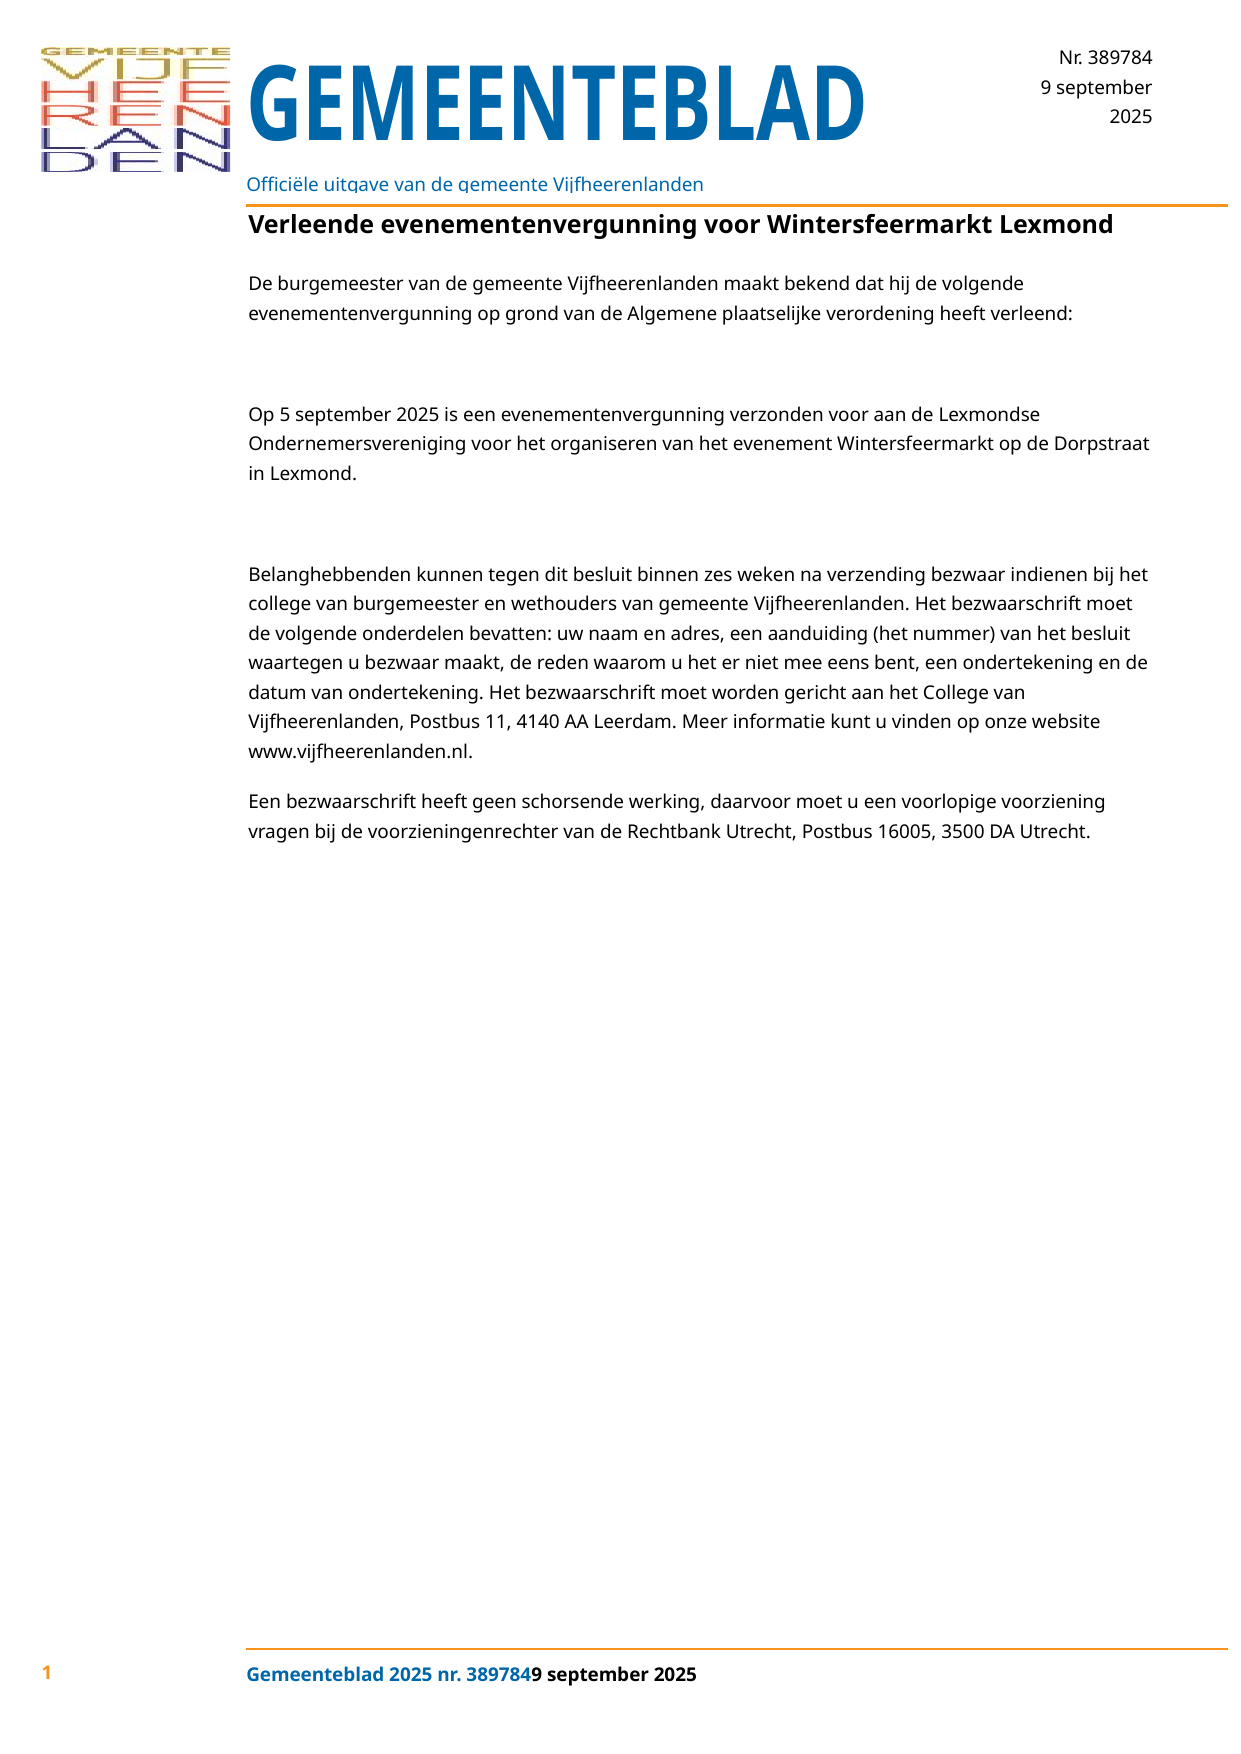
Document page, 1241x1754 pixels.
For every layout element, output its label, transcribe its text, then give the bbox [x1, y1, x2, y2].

picture [41, 47, 231, 172]
text Op 5 september 2025 is een evenementenvergunning verzonden voor aan de Lexmondse Ondernemersvereniging voor het organiseren van het evenement Wintersfeermarkt op de Dorpstraat in Lexmond. [248, 401, 1152, 486]
text Verleende evenementenvergunning voor Wintersfeermarkt Lexmond [248, 207, 1152, 241]
text De burgemeester van de gemeente Vijfheerenlanden maakt bekend dat hij de volgende evenementenvergunning op grond van de Algemene plaatselijke verordening heeft verleend: [248, 270, 1152, 326]
text Belanghebbenden kunnen tegen dit besluit binnen zes weken na verzending bezwaar indienen bij het college van burgemeester en wethouders van gemeente Vijfheerenlanden. Het bezwaarschrift moet de volgende onderdelen bevatten: uw naam en adres, een aanduiding (het nummer) van het besluit waartegen u bezwaar maakt, de reden waarom u het er niet mee eens bent, een ondertekening en de datum van ondertekening. Het bezwaarschrift moet worden gericht aan het College van Vijfheerenlanden, Postbus 11, 4140 AA Leerdam. Meer informatie kunt u vinden op onze website www.vijfheerenlanden.nl. [248, 561, 1152, 764]
text Een bezwaarschrift heeft geen schorsende werking, daarvoor moet u een voorlopige voorziening vragen bij de voorzieningenrechter van de Rechtbank Utrecht, Postbus 16005, 3500 DA Utrecht. [248, 789, 1152, 844]
